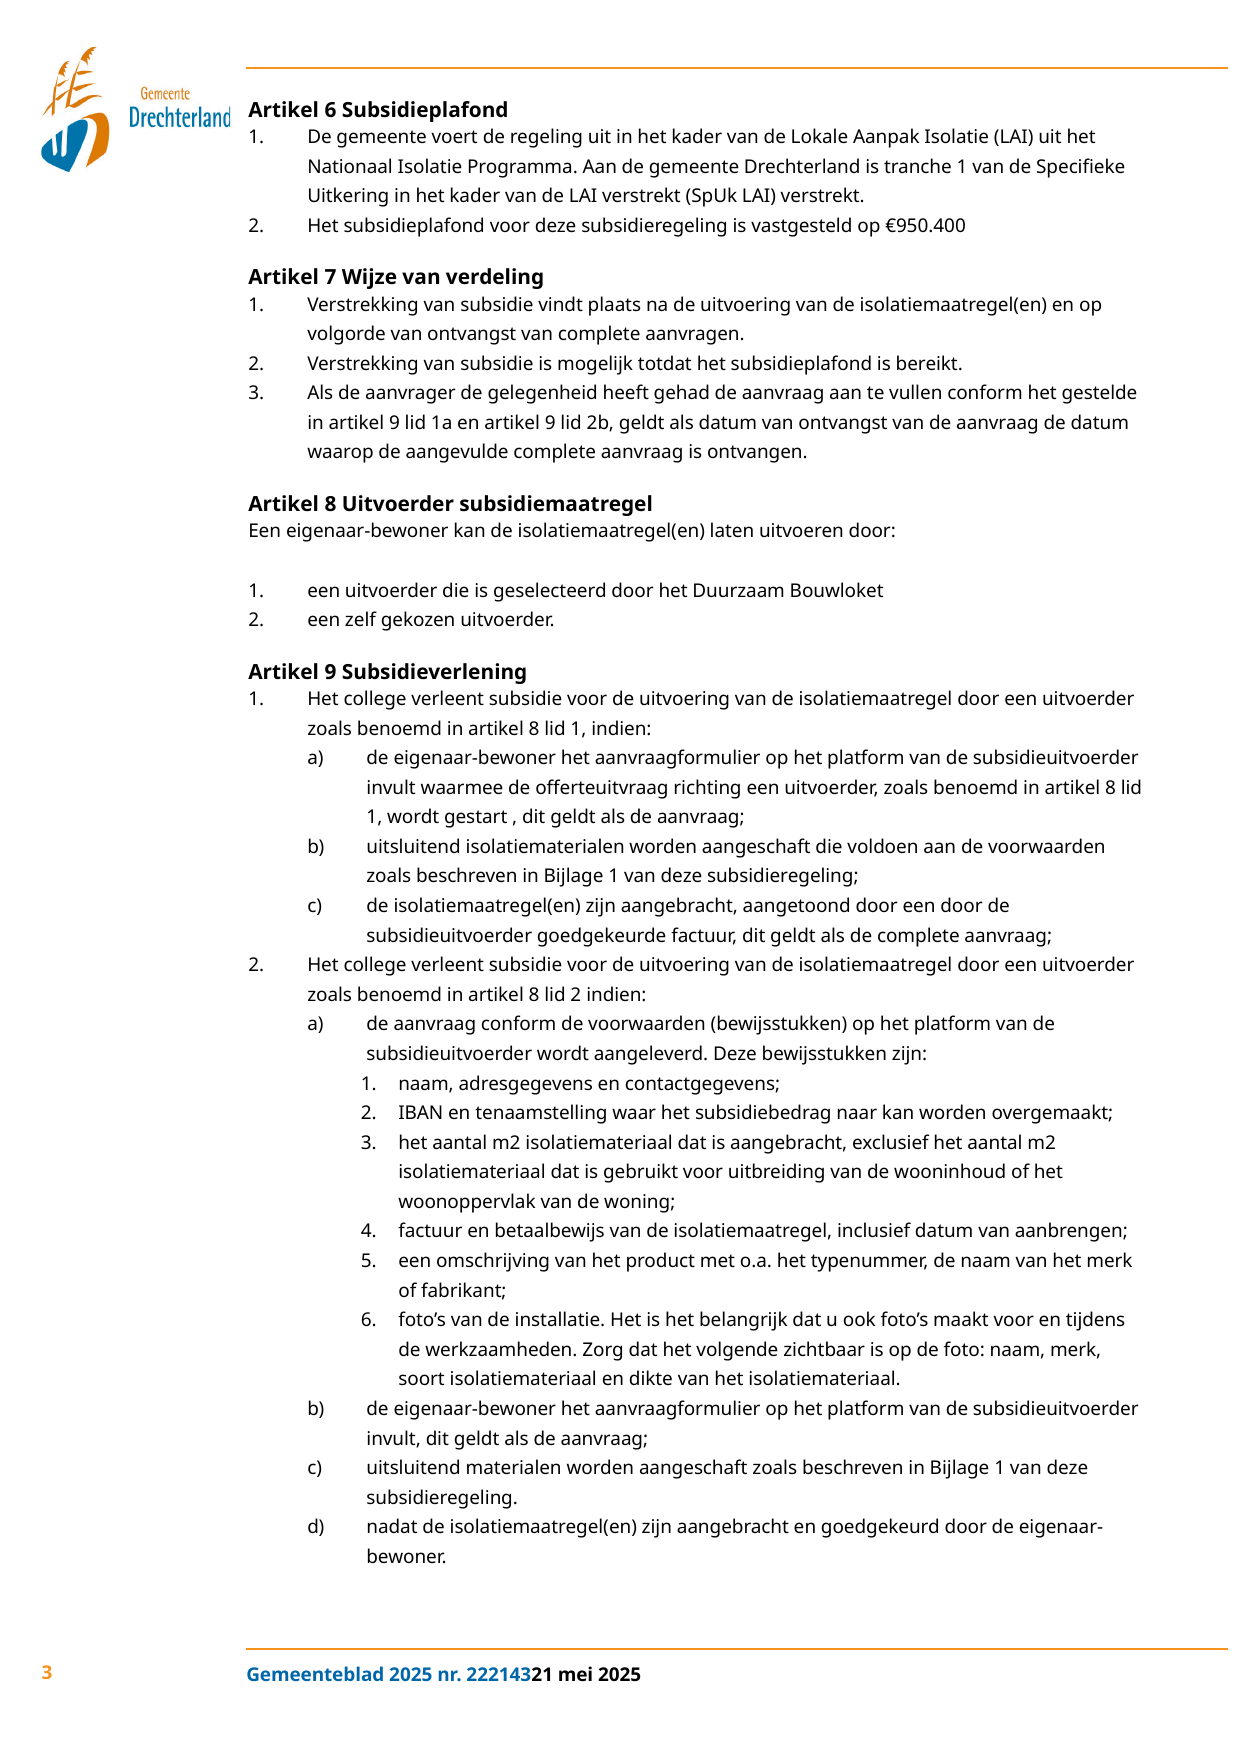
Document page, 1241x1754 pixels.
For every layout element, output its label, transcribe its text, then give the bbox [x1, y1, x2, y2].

text Een eigenaar-bewoner kan de isolatiemaatregel(en) laten uitvoeren door: [248, 518, 1152, 543]
list foto’s van de installatie. Het is het belangrijk dat u ook foto’s maakt voor en tijdens de werkzaamheden. Zorg dat het volgende zichtbaar is op de foto: naam, merk, soort isolatiemateriaal en dikte van het isolatiemateriaal. [361, 1306, 1152, 1391]
list Verstrekking van subsidie is mogelijk totdat het subsidieplafond is bereikt. [248, 350, 1152, 376]
list De gemeente voert de regeling uit in het kader van de Lokale Aanpak Isolatie (LAI) uit het Nationaal Isolatie Programma. Aan de gemeente Drechterland is tranche 1 van de Specifieke Uitkering in het kader van de LAI verstrekt (SpUk LAI) verstrekt. [248, 123, 1152, 208]
list uitsluitend materialen worden aangeschaft zoals beschreven in Bijlage 1 van deze subsidieregeling. [307, 1454, 1152, 1510]
list IBAN en tenaamstelling waar het subsidiebedrag naar kan worden overgemaakt; [361, 1099, 1152, 1125]
list een omschrijving van het product met o.a. het typenummer, de naam van het merk of fabrikant; [361, 1247, 1152, 1303]
list de aanvraag conform de voorwaarden (bewijsstukken) op het platform van de subsidieuitvoerder wordt aangeleverd. Deze bewijsstukken zijn: [307, 1011, 1152, 1066]
list naam, adresgegevens en contactgegevens; [361, 1070, 1152, 1096]
list Het college verleent subsidie voor de uitvoering van de isolatiemaatregel door een uitvoerder zoals benoemd in artikel 8 lid 1, indien: [248, 685, 1152, 741]
list de isolatiemaatregel(en) zijn aangebracht, aangetoond door een door de subsidieuitvoerder goedgekeurde factuur, dit geldt als de complete aanvraag; [307, 892, 1152, 948]
list Het subsidieplafond voor deze subsidieregeling is vastgesteld op €950.400 [248, 212, 1152, 238]
list Verstrekking van subsidie vindt plaats na de uitvoering van de isolatiemaatregel(en) en op volgorde van ontvangst van complete aanvragen. [248, 291, 1152, 346]
list de eigenaar-bewoner het aanvraagformulier op het platform van de subsidieuitvoerder invult, dit geldt als de aanvraag; [307, 1395, 1152, 1451]
text Artikel 7 Wijze van verdeling [248, 262, 1152, 291]
picture [226, 115, 231, 124]
list de eigenaar-bewoner het aanvraagformulier op het platform van de subsidieuitvoerder invult waarmee de offerteuitvraag richting een uitvoerder, zoals benoemd in artikel 8 lid 1, wordt gestart , dit geldt als de aanvraag; [307, 744, 1152, 829]
text Artikel 8 Uitvoerder subsidiemaatregel [248, 489, 1152, 518]
list een uitvoerder die is geselecteerd door het Duurzaam Bouwloket [248, 577, 1152, 602]
list een zelf gekozen uitvoerder. [248, 606, 1152, 632]
list factuur en betaalbewijs van de isolatiemaatregel, inclusief datum van aanbrengen; [361, 1218, 1152, 1243]
text Artikel 9 Subsidieverlening [248, 657, 1152, 685]
picture [41, 47, 231, 172]
list het aantal m2 isolatiemateriaal dat is aangebracht, exclusief het aantal m2 isolatiemateriaal dat is gebruikt voor uitbreiding van de wooninhoud of het woonoppervlak van de woning; [361, 1129, 1152, 1214]
picture [41, 158, 64, 172]
list nadat de isolatiemaatregel(en) zijn aangebracht en goedgekeurd door de eigenaar-bewoner. [307, 1513, 1152, 1569]
text Artikel 6 Subsidieplafond [248, 95, 1152, 123]
list Als de aanvrager de gelegenheid heeft gehad de aanvraag aan te vullen conform het gestelde in artikel 9 lid 1a en artikel 9 lid 2b, geldt als datum van ontvangst van de aanvraag de datum waarop de aangevulde complete aanvraag is ontvangen. [248, 379, 1152, 464]
list Het college verleent subsidie voor de uitvoering van de isolatiemaatregel door een uitvoerder zoals benoemd in artikel 8 lid 2 indien: [248, 951, 1152, 1007]
list uitsluitend isolatiematerialen worden aangeschaft die voldoen aan de voorwaarden zoals beschreven in Bijlage 1 van deze subsidieregeling; [307, 833, 1152, 888]
